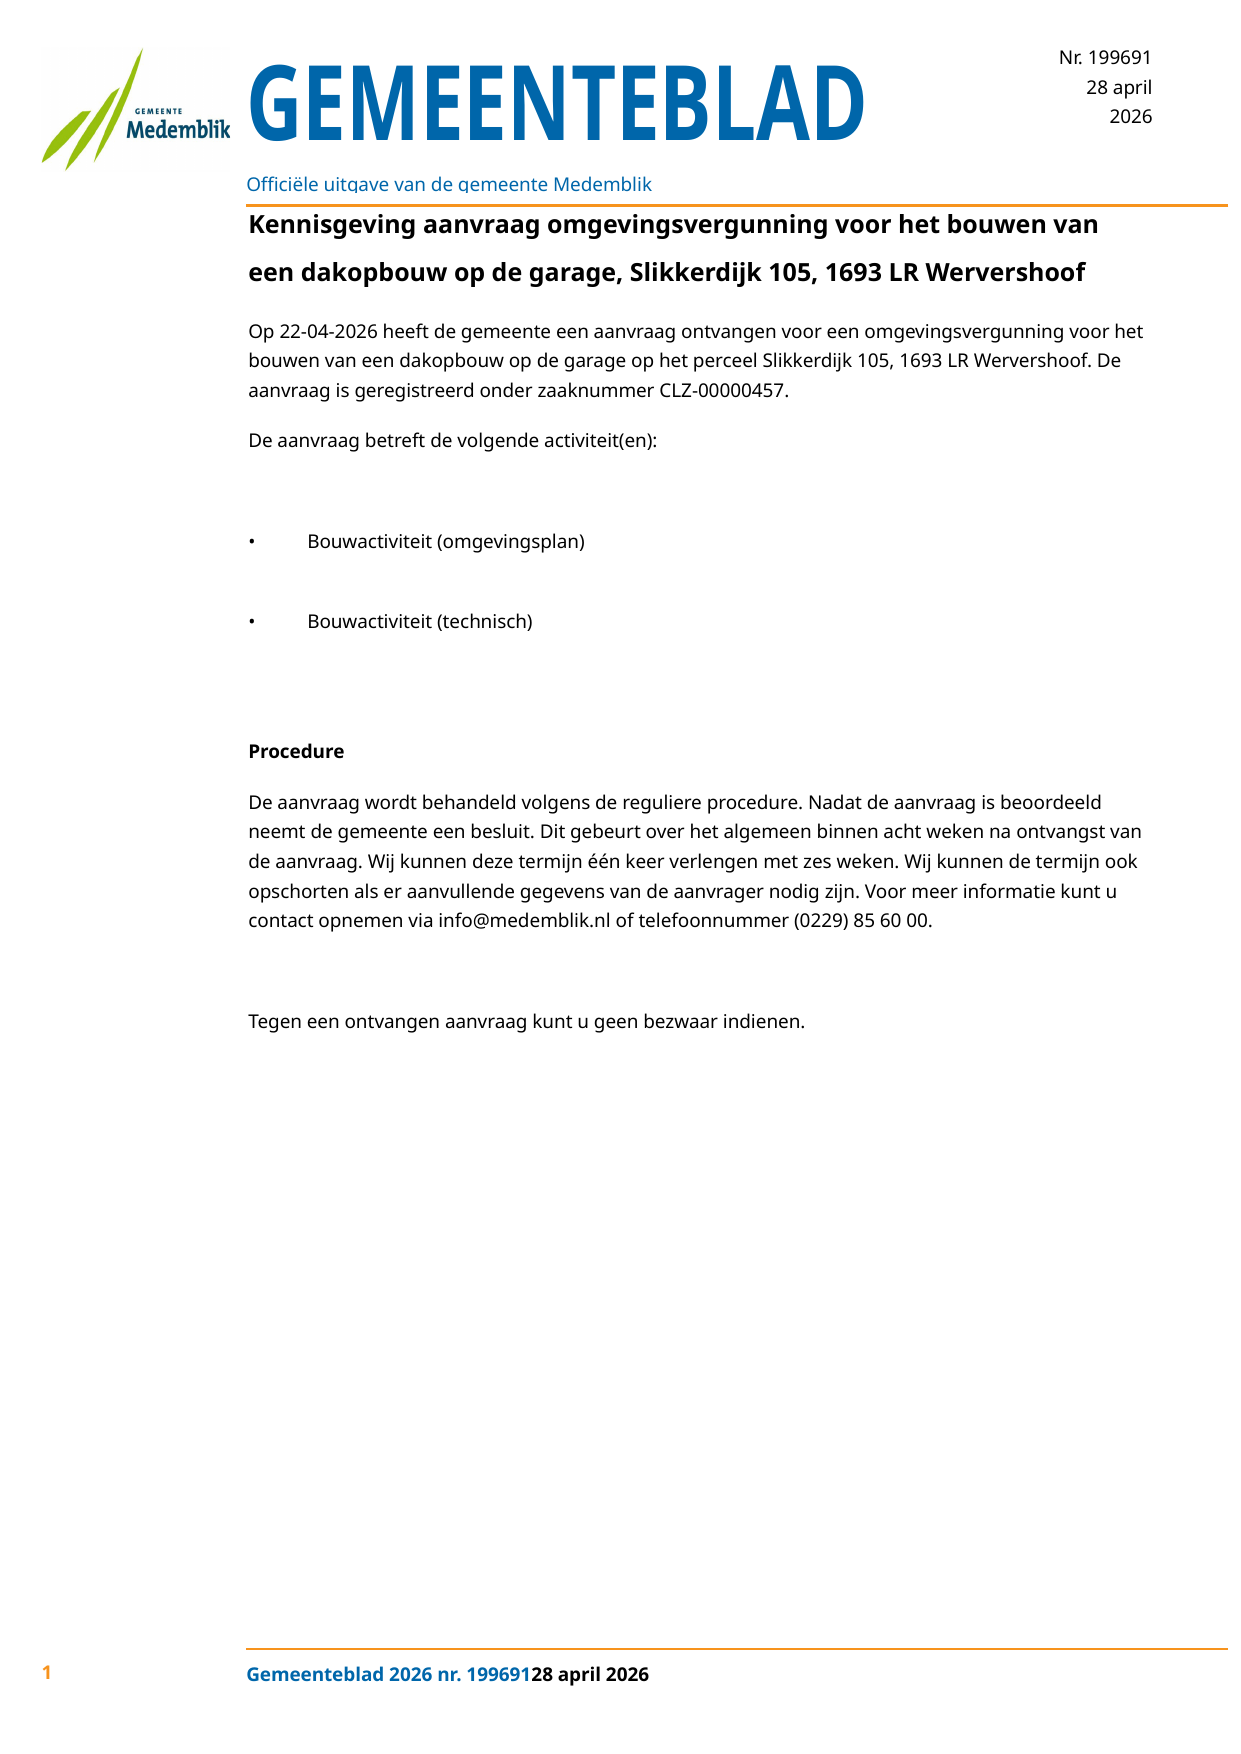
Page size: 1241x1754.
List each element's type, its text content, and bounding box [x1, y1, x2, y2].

picture [41, 47, 231, 172]
text De aanvraag wordt behandeld volgens de reguliere procedure. Nadat de aanvraag is beoordeeld neemt de gemeente een besluit. Dit gebeurt over het algemeen binnen acht weken na ontvangst van de aanvraag. Wij kunnen deze termijn één keer verlengen met zes weken. Wij kunnen de termijn ook opschorten als er aanvullende gegevens van de aanvrager nodig zijn. Voor meer informatie kunt u contact opnemen via info@medemblik.nl of telefoonnummer (0229) 85 60 00. [248, 789, 1152, 933]
text Procedure [248, 739, 1152, 764]
list Bouwactiviteit (omgevingsplan) [248, 528, 1152, 554]
text Op 22-04-2026 heeft de gemeente een aanvraag ontvangen voor een omgevingsvergunning voor het bouwen van een dakopbouw op de garage op het perceel Slikkerdijk 105, 1693 LR Wervershoof. De aanvraag is geregistreerd onder zaaknummer CLZ-00000457. [248, 318, 1152, 403]
list Bouwactiviteit (technisch) [248, 608, 1152, 634]
text Tegen een ontvangen aanvraag kunt u geen bezwaar indienen. [248, 1008, 1152, 1034]
text Kennisgeving aanvraag omgevingsvergunning voor het bouwen van een dakopbouw op de garage, Slikkerdijk 105, 1693 LR Wervershoof [248, 207, 1152, 288]
text De aanvraag betreft de volgende activiteit(en): [248, 427, 1152, 453]
